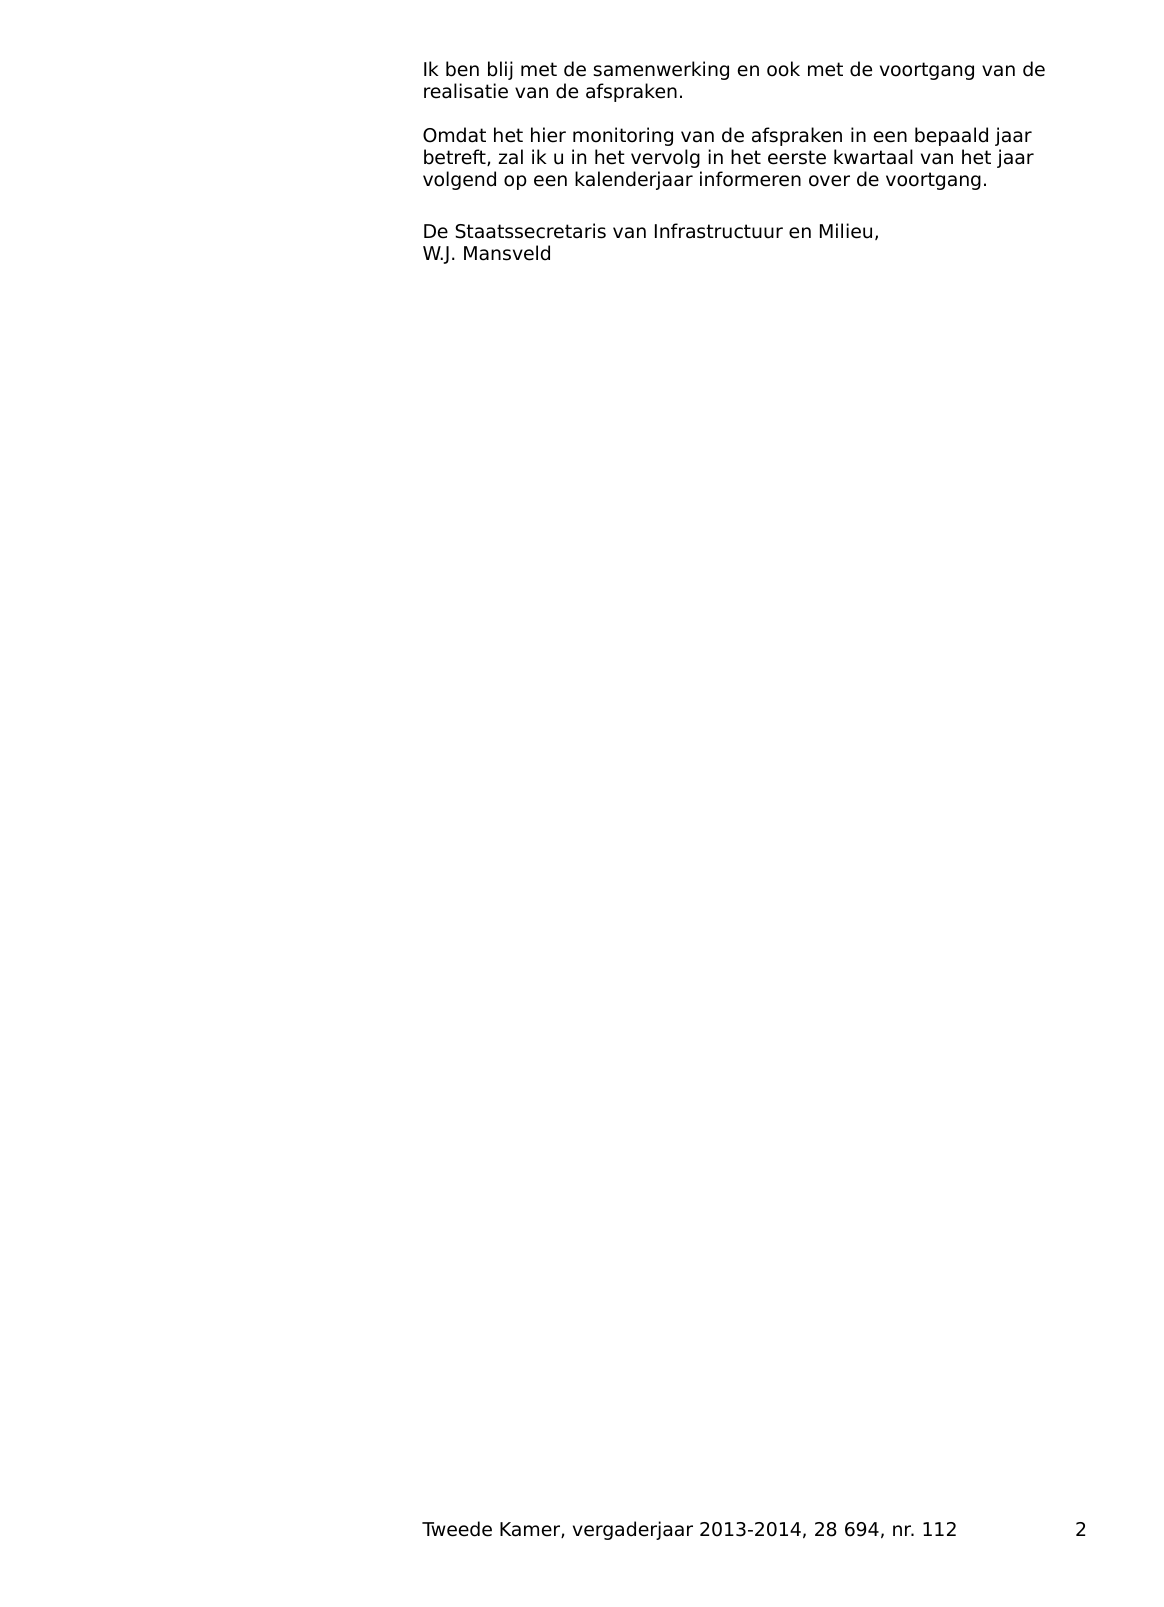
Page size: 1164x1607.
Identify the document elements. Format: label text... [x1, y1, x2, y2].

text Ik ben blij met de samenwerking en ook met de voortgang van de realisatie van de afspraken. [422, 59, 1087, 103]
text Omdat het hier monitoring van de afspraken in een bepaald jaar betreft, zal ik u in het vervolg in het eerste kwartaal van het jaar volgend op een kalenderjaar informeren over de voortgang. [422, 125, 1087, 191]
text De Staatssecretaris van Infrastructuur en Milieu, W.J. Mansveld [422, 221, 1087, 265]
